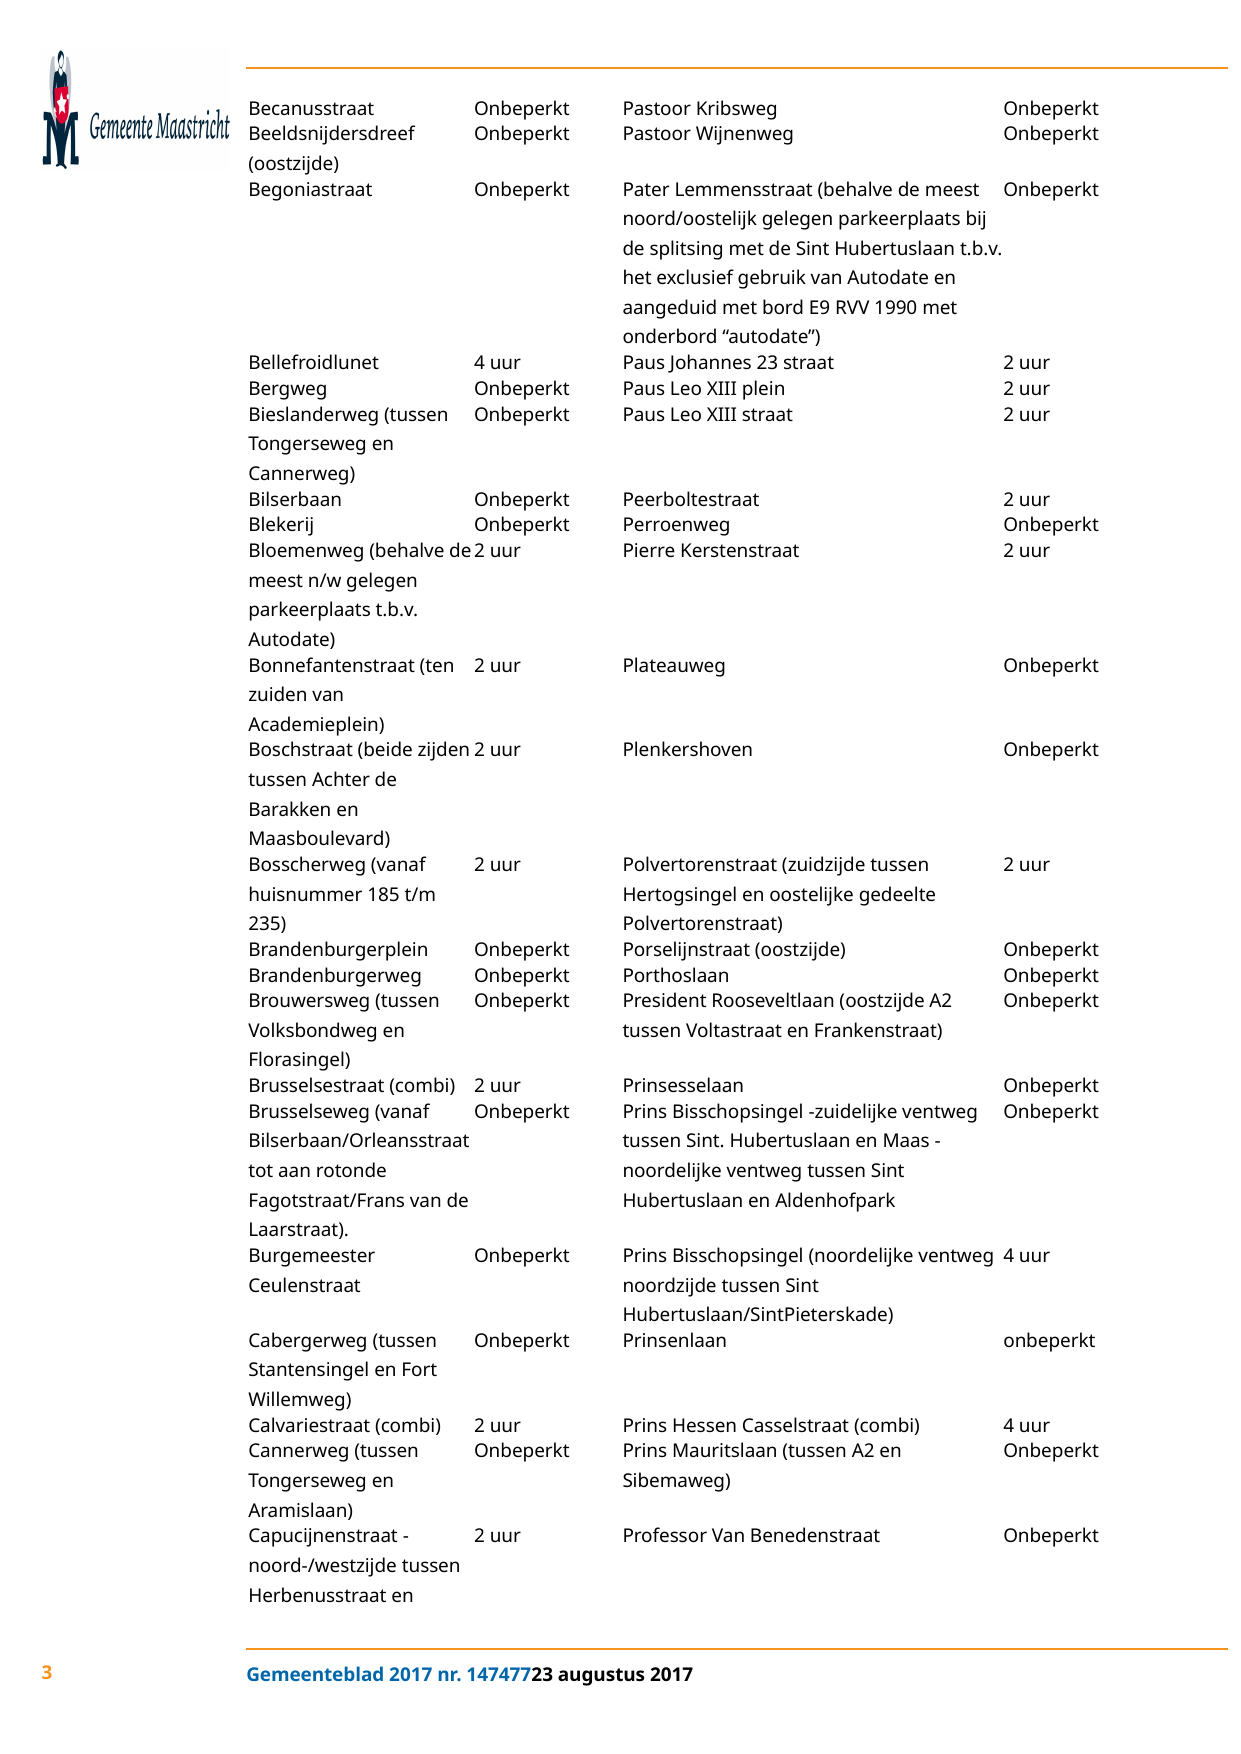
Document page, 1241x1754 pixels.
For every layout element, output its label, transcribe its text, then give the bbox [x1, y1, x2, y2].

table_cell 2 uur [1003, 401, 1152, 486]
table_cell Calvariestraat (combi) [248, 1412, 474, 1438]
table_cell Bosscherweg (vanaf huisnummer 185 t/m 235) [248, 851, 474, 936]
table_cell Onbeperkt [474, 401, 622, 486]
table_cell Onbeperkt [1003, 95, 1152, 121]
table_cell Onbeperkt [474, 121, 622, 176]
table_cell Onbeperkt [474, 1242, 622, 1327]
table_cell Bieslanderweg (tussen Tongerseweg en Cannerweg) [248, 401, 474, 486]
table_cell Begoniastraat [248, 176, 474, 349]
table_cell Paus Leo XIII straat [622, 401, 1003, 486]
table_cell Pierre Kerstenstraat [622, 537, 1003, 652]
table_cell Onbeperkt [474, 512, 622, 537]
table_cell Paus Leo XIII plein [622, 375, 1003, 401]
table_cell Porthoslaan [622, 962, 1003, 987]
table_cell Brusselsestraat (combi) [248, 1073, 474, 1098]
table_cell Polvertorenstraat (zuidzijde tussen Hertogsingel en oostelijke gedeelte Polvertorenstraat) [622, 851, 1003, 936]
table_cell Brouwersweg (tussen Volksbondweg en Florasingel) [248, 988, 474, 1072]
table_cell Bergweg [248, 375, 474, 401]
table_cell Onbeperkt [474, 1327, 622, 1412]
table_cell Paus Johannes 23 straat [622, 350, 1003, 375]
table_cell Prins Hessen Casselstraat (combi) [622, 1412, 1003, 1438]
table_cell 4 uur [474, 350, 622, 375]
table_cell Cabergerweg (tussen Stantensingel en Fort Willemweg) [248, 1327, 474, 1412]
table_cell 2 uur [474, 537, 622, 652]
table_cell 2 uur [474, 1412, 622, 1438]
table_cell Prins Bisschopsingel -zuidelijke ventweg tussen Sint. Hubertuslaan en Maas -noordelijke ventweg tussen Sint Hubertuslaan en Aldenhofpark [622, 1098, 1003, 1242]
table_cell Prinsenlaan [622, 1327, 1003, 1412]
table_cell President Rooseveltlaan (oostzijde A2 tussen Voltastraat en Frankenstraat) [622, 988, 1003, 1072]
table_cell Boschstraat (beide zijden tussen Achter de Barakken en Maasboulevard) [248, 737, 474, 851]
table_cell Onbeperkt [1003, 121, 1152, 176]
table_cell Onbeperkt [1003, 512, 1152, 537]
table_cell Onbeperkt [1003, 1073, 1152, 1098]
table_cell 2 uur [474, 737, 622, 851]
table_cell Onbeperkt [474, 936, 622, 962]
table_cell Onbeperkt [1003, 737, 1152, 851]
table_cell Onbeperkt [474, 176, 622, 349]
table_cell 2 uur [1003, 486, 1152, 512]
table_cell 2 uur [474, 1523, 622, 1607]
table_cell Brandenburgerplein [248, 936, 474, 962]
table_cell Blekerij [248, 512, 474, 537]
table_cell 2 uur [474, 851, 622, 936]
table_cell Onbeperkt [474, 486, 622, 512]
table_cell onbeperkt [1003, 1327, 1152, 1412]
table_cell Prins Bisschopsingel (noordelijke ventweg noordzijde tussen Sint Hubertuslaan/SintPieterskade) [622, 1242, 1003, 1327]
table_cell Capucijnenstraat -noord-/westzijde tussen Herbenusstraat en [248, 1523, 474, 1607]
picture [41, 47, 231, 172]
table_cell Onbeperkt [1003, 1438, 1152, 1523]
table_cell Pastoor Wijnenweg [622, 121, 1003, 176]
table_cell Bloemenweg (behalve de meest n/w gelegen parkeerplaats t.b.v. Autodate) [248, 537, 474, 652]
table_cell Onbeperkt [474, 1098, 622, 1242]
table_cell Professor Van Benedenstraat [622, 1523, 1003, 1607]
table_cell Plenkershoven [622, 737, 1003, 851]
table_cell Onbeperkt [1003, 652, 1152, 737]
table_cell 2 uur [1003, 375, 1152, 401]
table_cell Onbeperkt [474, 375, 622, 401]
table_cell Prinsesselaan [622, 1073, 1003, 1098]
table_cell Bellefroidlunet [248, 350, 474, 375]
table_cell Plateauweg [622, 652, 1003, 737]
table_cell 2 uur [1003, 537, 1152, 652]
table_cell Onbeperkt [474, 1438, 622, 1523]
table_cell Pater Lemmensstraat (behalve de meest noord/oostelijk gelegen parkeerplaats bij de splitsing met de Sint Hubertuslaan t.b.v. het exclusief gebruik van Autodate en aangeduid met bord E9 RVV 1990 met onderbord “autodate”) [622, 176, 1003, 349]
table_cell Onbeperkt [1003, 962, 1152, 987]
table_cell Porselijnstraat (oostzijde) [622, 936, 1003, 962]
table_cell Brusselseweg (vanaf Bilserbaan/Orleansstraat tot aan rotonde Fagotstraat/Frans van de Laarstraat). [248, 1098, 474, 1242]
table_cell Onbeperkt [474, 95, 622, 121]
table_cell 2 uur [474, 652, 622, 737]
table_cell 2 uur [1003, 851, 1152, 936]
table_cell Cannerweg (tussen Tongerseweg en Aramislaan) [248, 1438, 474, 1523]
table_cell Burgemeester Ceulenstraat [248, 1242, 474, 1327]
table_cell Brandenburgerweg [248, 962, 474, 987]
table_cell 4 uur [1003, 1242, 1152, 1327]
table_cell Perroenweg [622, 512, 1003, 537]
table_cell Pastoor Kribsweg [622, 95, 1003, 121]
table_cell Bonnefantenstraat (ten zuiden van Academieplein) [248, 652, 474, 737]
table_cell Beeldsnijdersdreef (oostzijde) [248, 121, 474, 176]
table_cell Onbeperkt [1003, 936, 1152, 962]
table_cell Onbeperkt [474, 988, 622, 1072]
table_cell Prins Mauritslaan (tussen A2 en Sibemaweg) [622, 1438, 1003, 1523]
table_cell 4 uur [1003, 1412, 1152, 1438]
table_cell Onbeperkt [474, 962, 622, 987]
table_cell 2 uur [474, 1073, 622, 1098]
table_cell 2 uur [1003, 350, 1152, 375]
table_cell Onbeperkt [1003, 1098, 1152, 1242]
table_cell Onbeperkt [1003, 1523, 1152, 1607]
table_cell Onbeperkt [1003, 988, 1152, 1072]
table_cell Becanusstraat [248, 95, 474, 121]
table_cell Bilserbaan [248, 486, 474, 512]
table_cell Onbeperkt [1003, 176, 1152, 349]
table_cell Peerboltestraat [622, 486, 1003, 512]
